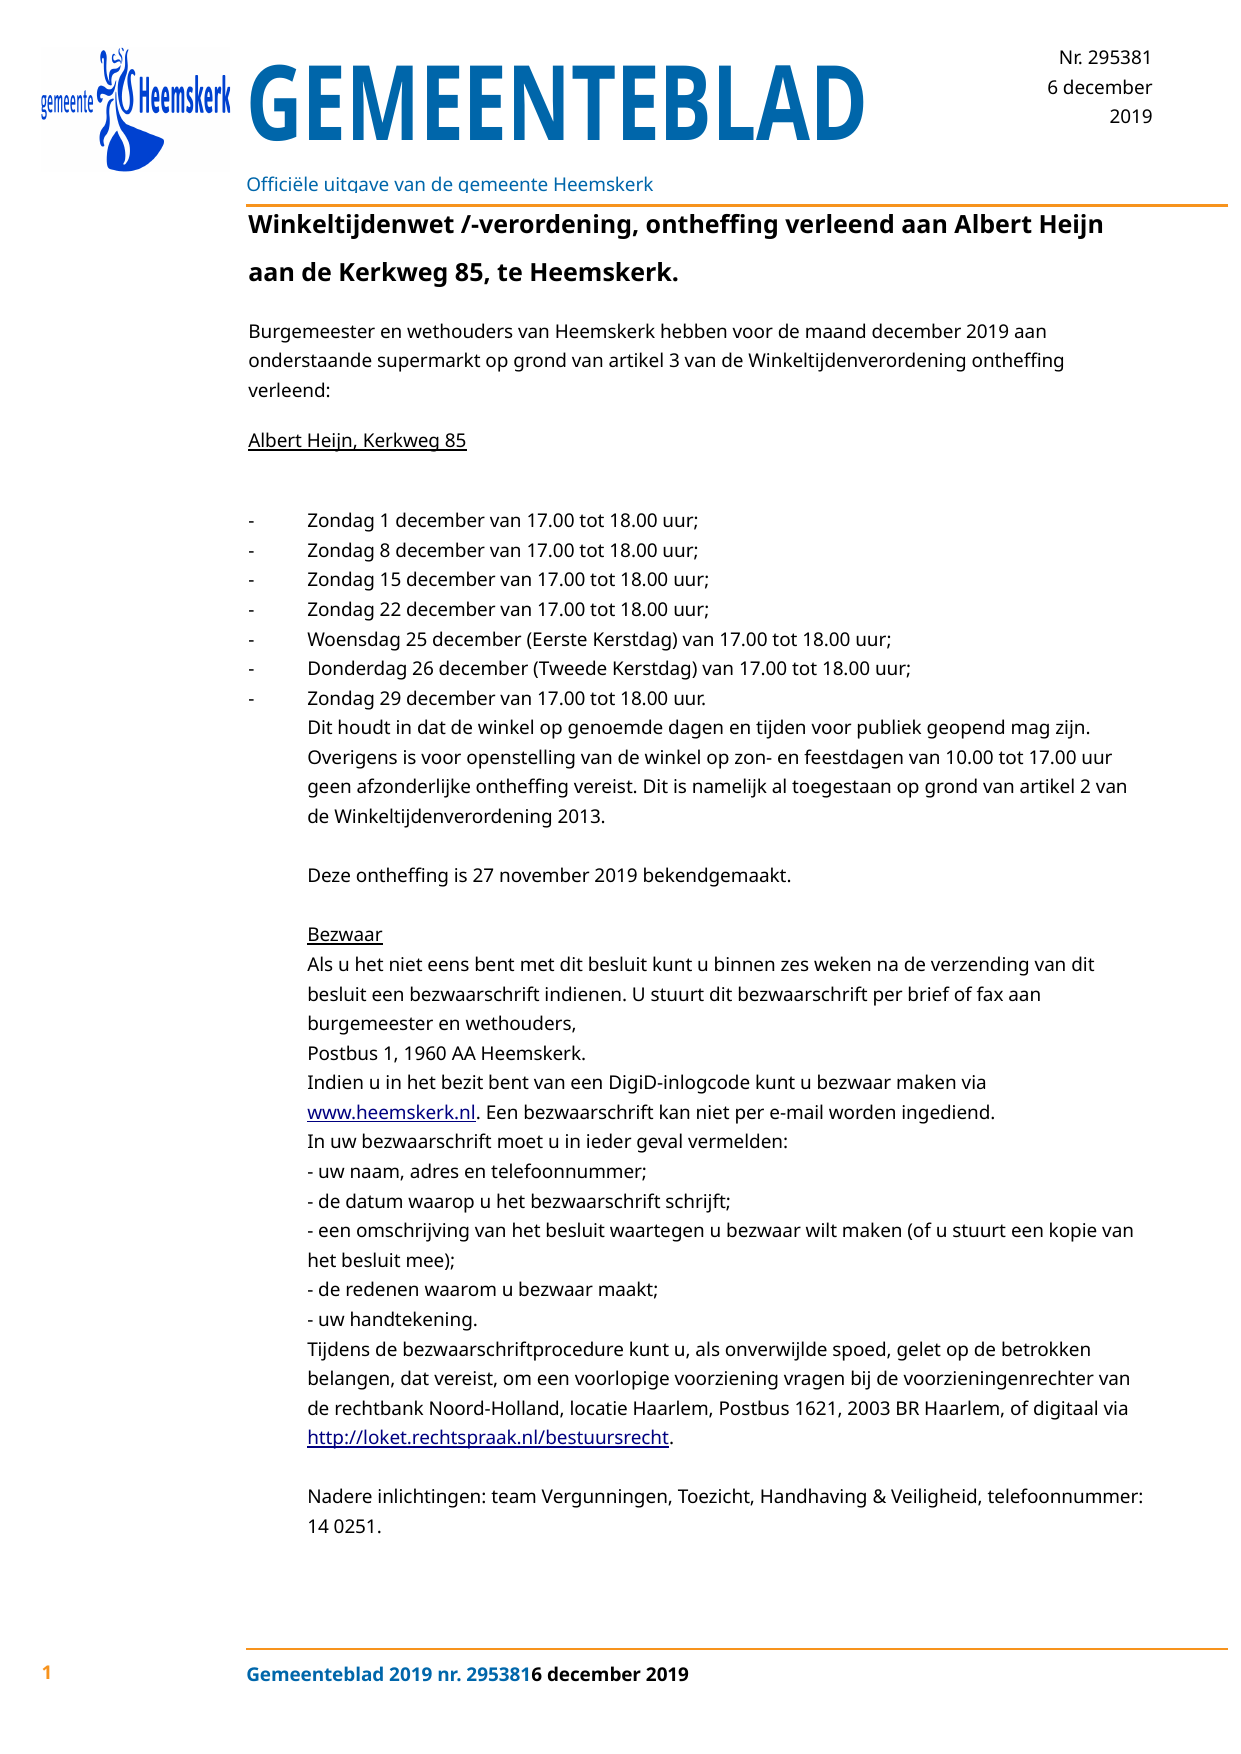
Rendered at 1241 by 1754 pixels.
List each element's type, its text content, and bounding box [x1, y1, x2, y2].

list - de datum waarop u het bezwaarschrift schrijft; [248, 1188, 1152, 1214]
text Albert Heijn, Kerkweg 85 [248, 427, 1152, 453]
list In uw bezwaarschrift moet u in ieder geval vermelden: [248, 1129, 1152, 1154]
list Woensdag 25 december (Eerste Kerstdag) van 17.00 tot 18.00 uur; [248, 626, 1152, 652]
picture [41, 47, 231, 172]
list Dit houdt in dat de winkel op genoemde dagen en tijden voor publiek geopend mag zijn. [248, 714, 1152, 740]
list Donderdag 26 december (Tweede Kerstdag) van 17.00 tot 18.00 uur; [248, 655, 1152, 681]
list - de redenen waarom u bezwaar maakt; [248, 1277, 1152, 1302]
list Overigens is voor openstelling van de winkel op zon- en feestdagen van 10.00 tot 17.00 uur geen afzonderlijke ontheffing vereist. Dit is namelijk al toegestaan op grond van artikel 2 van de Winkeltijdenverordening 2013. [248, 744, 1152, 829]
list Zondag 22 december van 17.00 tot 18.00 uur; [248, 596, 1152, 622]
list - een omschrijving van het besluit waartegen u bezwaar wilt maken (of u stuurt een kopie van het besluit mee); [248, 1217, 1152, 1273]
list Nadere inlichtingen: team Vergunningen, Toezicht, Handhaving & Veiligheid, telefoonnummer: [248, 1484, 1152, 1509]
list Zondag 29 december van 17.00 tot 18.00 uur. [248, 685, 1152, 711]
text Burgemeester en wethouders van Heemskerk hebben voor de maand december 2019 aan onderstaande supermarkt op grond van artikel 3 van de Winkeltijdenverordening ontheffing verleend: [248, 318, 1152, 403]
list Postbus 1, 1960 AA Heemskerk. [248, 1040, 1152, 1066]
list Tijdens de bezwaarschriftprocedure kunt u, als onverwijlde spoed, gelet op de betrokken belangen, dat vereist, om een voorlopige voorziening vragen bij de voorzieningenrechter van de rechtbank Noord-Holland, locatie Haarlem, Postbus 1621, 2003 BR Haarlem, of digitaal via http://loket.rechtspraak.nl/bestuursrecht. [248, 1336, 1152, 1450]
list - uw naam, adres en telefoonnummer; [248, 1158, 1152, 1184]
list Deze ontheffing is 27 november 2019 bekendgemaakt. [248, 862, 1152, 888]
list Indien u in het bezit bent van een DigiD-inlogcode kunt u bezwaar maken via www.heemskerk.nl. Een bezwaarschrift kan niet per e-mail worden ingediend. [248, 1069, 1152, 1125]
list Bezwaar [248, 922, 1152, 947]
text Winkeltijdenwet /-verordening, ontheffing verleend aan Albert Heijn aan de Kerkweg 85, te Heemskerk. [248, 207, 1152, 288]
list 14 0251. [248, 1513, 1152, 1539]
list Zondag 15 december van 17.00 tot 18.00 uur; [248, 567, 1152, 592]
list Zondag 8 december van 17.00 tot 18.00 uur; [248, 537, 1152, 563]
list Als u het niet eens bent met dit besluit kunt u binnen zes weken na de verzending van dit besluit een bezwaarschrift indienen. U stuurt dit bezwaarschrift per brief of fax aan burgemeester en wethouders, [248, 951, 1152, 1036]
list Zondag 1 december van 17.00 tot 18.00 uur; [248, 507, 1152, 533]
list - uw handtekening. [248, 1306, 1152, 1332]
